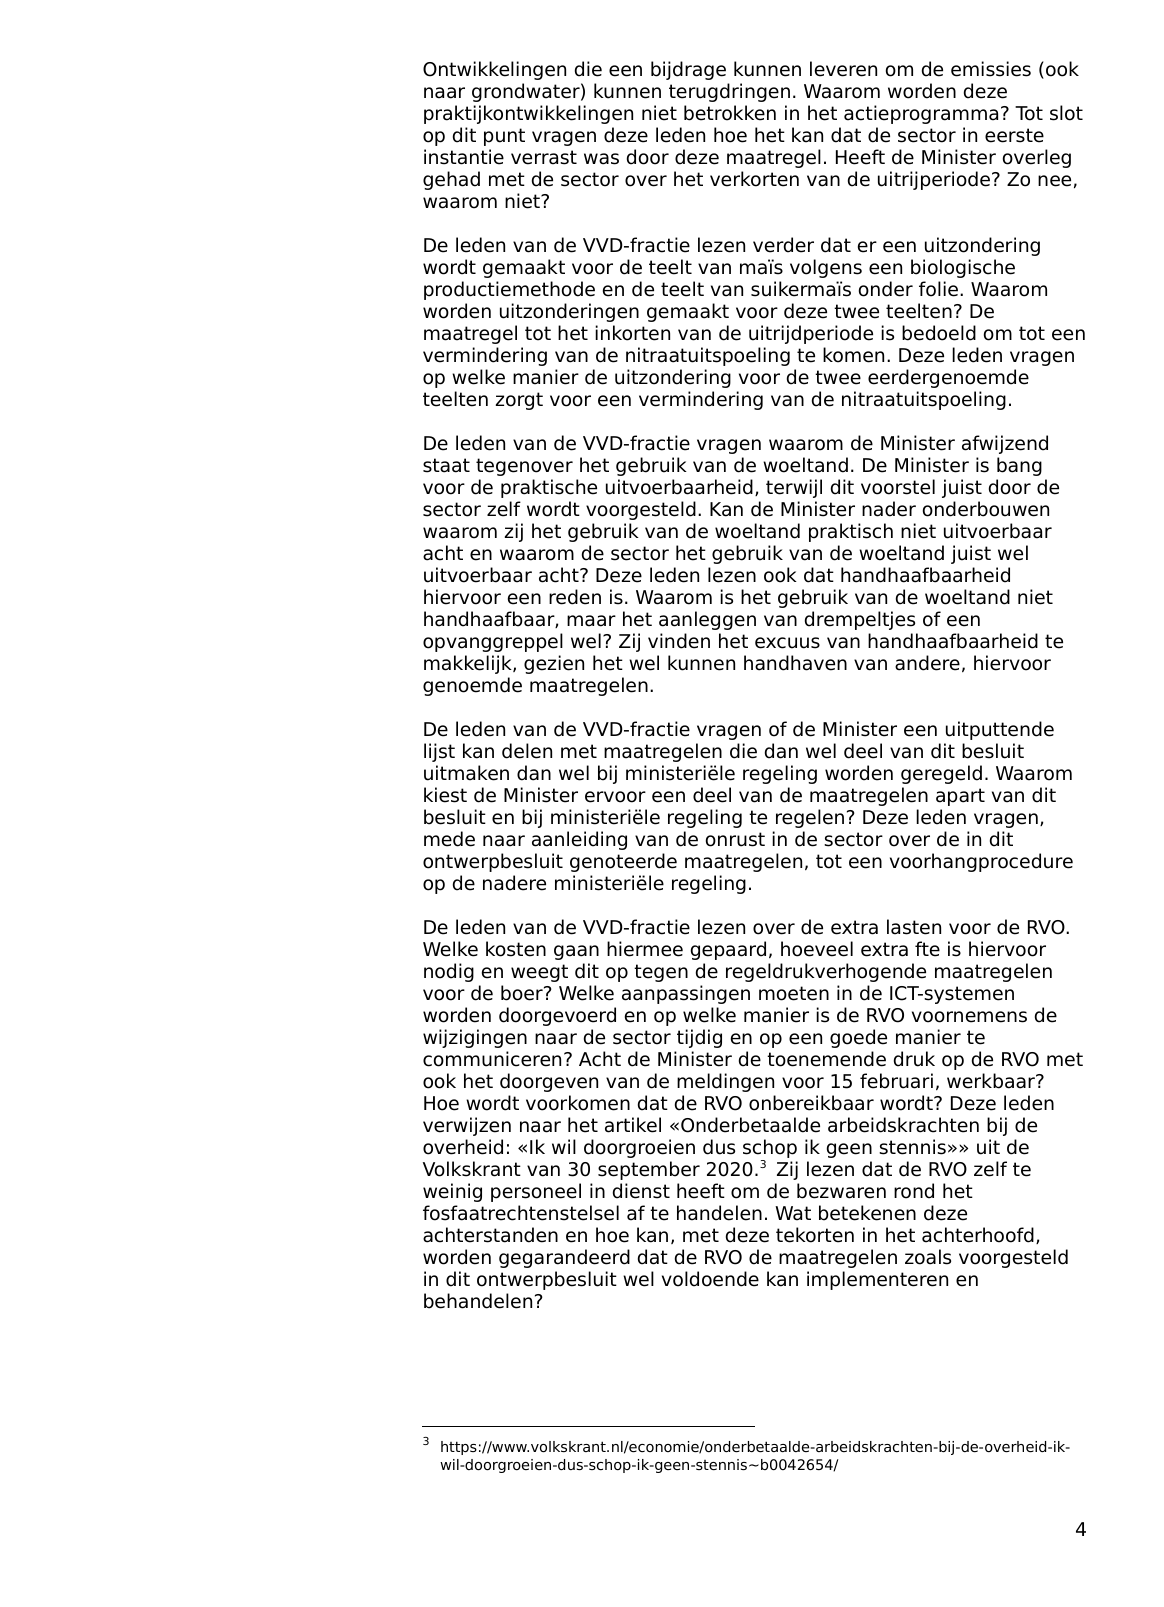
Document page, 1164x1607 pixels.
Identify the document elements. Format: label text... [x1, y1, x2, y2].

text De leden van de VVD-fractie vragen of de Minister een uitputtende lijst kan delen met maatregelen die dan wel deel van dit besluit uitmaken dan wel bij ministeriële regeling worden geregeld. Waarom kiest de Minister ervoor een deel van de maatregelen apart van dit besluit en bij ministeriële regeling te regelen? Deze leden vragen, mede naar aanleiding van de onrust in de sector over de in dit ontwerpbesluit genoteerde maatregelen, tot een voorhangprocedure op de nadere ministeriële regeling. [422, 719, 1087, 895]
text Ontwikkelingen die een bijdrage kunnen leveren om de emissies (ook naar grondwater) kunnen terugdringen. Waarom worden deze praktijkontwikkelingen niet betrokken in het actieprogramma? Tot slot op dit punt vragen deze leden hoe het kan dat de sector in eerste instantie verrast was door deze maatregel. Heeft de Minister overleg gehad met de sector over het verkorten van de uitrijperiode? Zo nee, waarom niet? [422, 59, 1087, 213]
text De leden van de VVD-fractie lezen over de extra lasten voor de RVO. Welke kosten gaan hiermee gepaard, hoeveel extra fte is hiervoor nodig en weegt dit op tegen de regeldrukverhogende maatregelen voor de boer? Welke aanpassingen moeten in de ICT-systemen worden doorgevoerd en op welke manier is de RVO voornemens de wijzigingen naar de sector tijdig en op een goede manier te communiceren? Acht de Minister de toenemende druk op de RVO met ook het doorgeven van de meldingen voor 15 februari, werkbaar? Hoe wordt voorkomen dat de RVO onbereikbaar wordt? Deze leden verwijzen naar het artikel «Onderbetaalde arbeidskrachten bij de overheid: «Ik wil doorgroeien dus schop ik geen stennis»» uit de Volkskrant van 30 september 2020. Zij lezen dat de RVO zelf te weinig personeel in dienst heeft om de bezwaren rond het fosfaatrechtenstelsel af te handelen. Wat betekenen deze achterstanden en hoe kan, met deze tekorten in het achterhoofd, worden gegarandeerd dat de RVO de maatregelen zoals voorgesteld in dit ontwerpbesluit wel voldoende kan implementeren en behandelen? [422, 917, 1087, 1313]
text De leden van de VVD-fractie lezen verder dat er een uitzondering wordt gemaakt voor de teelt van maïs volgens een biologische productiemethode en de teelt van suikermaïs onder folie. Waarom worden uitzonderingen gemaakt voor deze twee teelten? De maatregel tot het inkorten van de uitrijdperiode is bedoeld om tot een vermindering van de nitraatuitspoeling te komen. Deze leden vragen op welke manier de uitzondering voor de twee eerdergenoemde teelten zorgt voor een vermindering van de nitraatuitspoeling. [422, 235, 1087, 411]
text https://www.volkskrant.nl/economie/onderbetaalde-arbeidskrachten-bij-de-overheid-ik-wil-doorgroeien-dus-schop-ik-geen-stennis~b0042654/ [422, 1435, 1087, 1474]
text De leden van de VVD-fractie vragen waarom de Minister afwijzend staat tegenover het gebruik van de woeltand. De Minister is bang voor de praktische uitvoerbaarheid, terwijl dit voorstel juist door de sector zelf wordt voorgesteld. Kan de Minister nader onderbouwen waarom zij het gebruik van de woeltand praktisch niet uitvoerbaar acht en waarom de sector het gebruik van de woeltand juist wel uitvoerbaar acht? Deze leden lezen ook dat handhaafbaarheid hiervoor een reden is. Waarom is het gebruik van de woeltand niet handhaafbaar, maar het aanleggen van drempeltjes of een opvanggreppel wel? Zij vinden het excuus van handhaafbaarheid te makkelijk, gezien het wel kunnen handhaven van andere, hiervoor genoemde maatregelen. [422, 433, 1087, 697]
